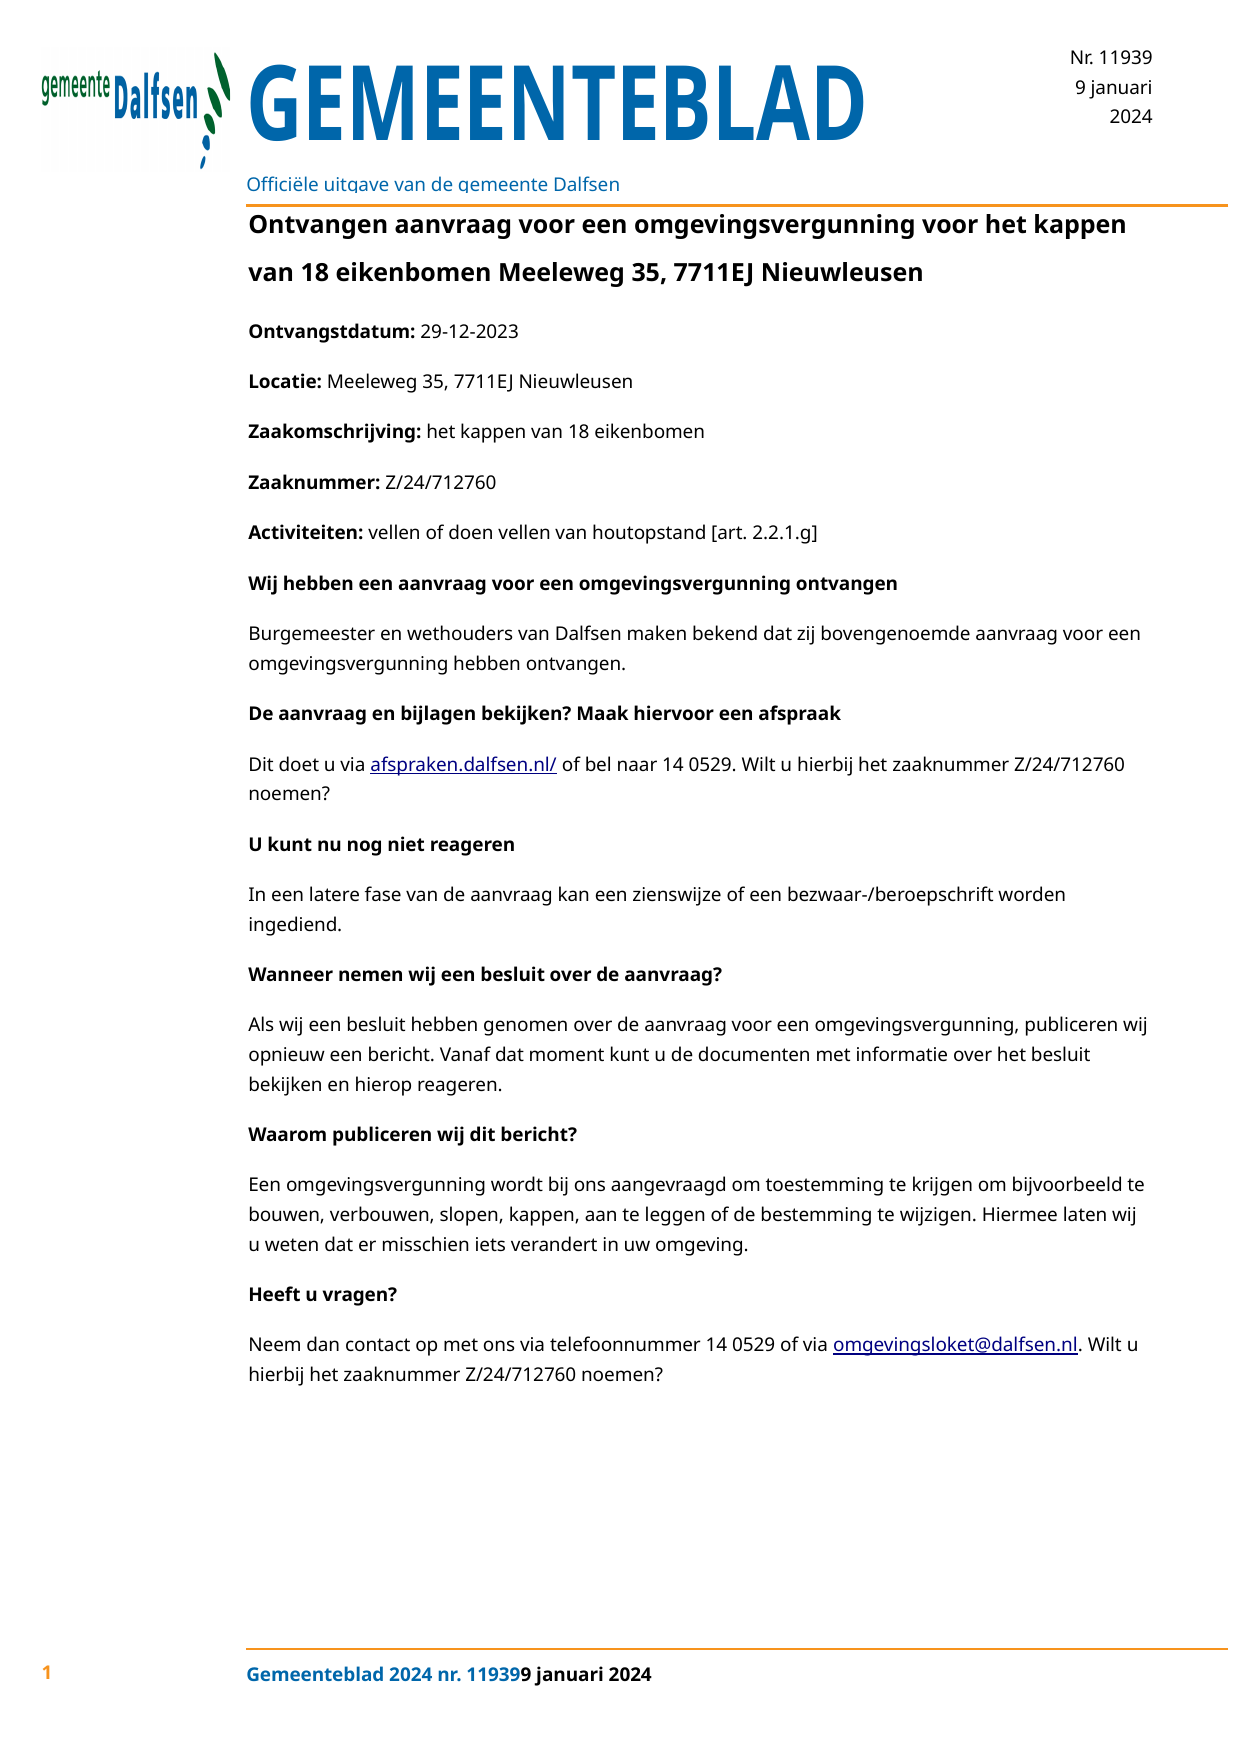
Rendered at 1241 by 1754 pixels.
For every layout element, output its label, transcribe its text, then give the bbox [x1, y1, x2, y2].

text Activiteiten: vellen of doen vellen van houtopstand [art. 2.2.1.g] [248, 519, 1152, 545]
text Zaakomschrijving: het kappen van 18 eikenbomen [248, 419, 1152, 444]
text Locatie: Meeleweg 35, 7711EJ Nieuwleusen [248, 368, 1152, 394]
text In een latere fase van de aanvraag kan een zienswijze of een bezwaar-/beroepschrift worden ingediend. [248, 881, 1152, 937]
text U kunt nu nog niet reageren [248, 831, 1152, 857]
text Dit doet u via afspraken.dalfsen.nl/ of bel naar 14 0529. Wilt u hierbij het zaaknummer Z/24/712760 noemen? [248, 751, 1152, 806]
text Zaaknummer: Z/24/712760 [248, 469, 1152, 495]
text Burgemeester en wethouders van Dalfsen maken bekend dat zij bovengenoemde aanvraag voor een omgevingsvergunning hebben ontvangen. [248, 620, 1152, 676]
text Wanneer nemen wij een besluit over de aanvraag? [248, 961, 1152, 987]
text Een omgevingsvergunning wordt bij ons aangevraagd om toestemming te krijgen om bijvoorbeeld te bouwen, verbouwen, slopen, kappen, aan te leggen of de bestemming te wijzigen. Hiermee laten wij u weten dat er misschien iets verandert in uw omgeving. [248, 1172, 1152, 1257]
text Waarom publiceren wij dit bericht? [248, 1121, 1152, 1147]
text De aanvraag en bijlagen bekijken? Maak hiervoor een afspraak [248, 700, 1152, 726]
text Als wij een besluit hebben genomen over de aanvraag voor een omgevingsvergunning, publiceren wij opnieuw een bericht. Vanaf dat moment kunt u de documenten met informatie over het besluit bekijken en hierop reageren. [248, 1012, 1152, 1097]
text Neem dan contact op met ons via telefoonnummer 14 0529 of via omgevingsloket@dalfsen.nl. Wilt u hierbij het zaaknummer Z/24/712760 noemen? [248, 1332, 1152, 1387]
text Wij hebben een aanvraag voor een omgevingsvergunning ontvangen [248, 570, 1152, 596]
text Ontvangen aanvraag voor een omgevingsvergunning voor het kappen van 18 eikenbomen Meeleweg 35, 7711EJ Nieuwleusen [248, 207, 1152, 288]
text Ontvangstdatum: 29-12-2023 [248, 318, 1152, 344]
picture [41, 47, 231, 172]
text Heeft u vragen? [248, 1281, 1152, 1307]
